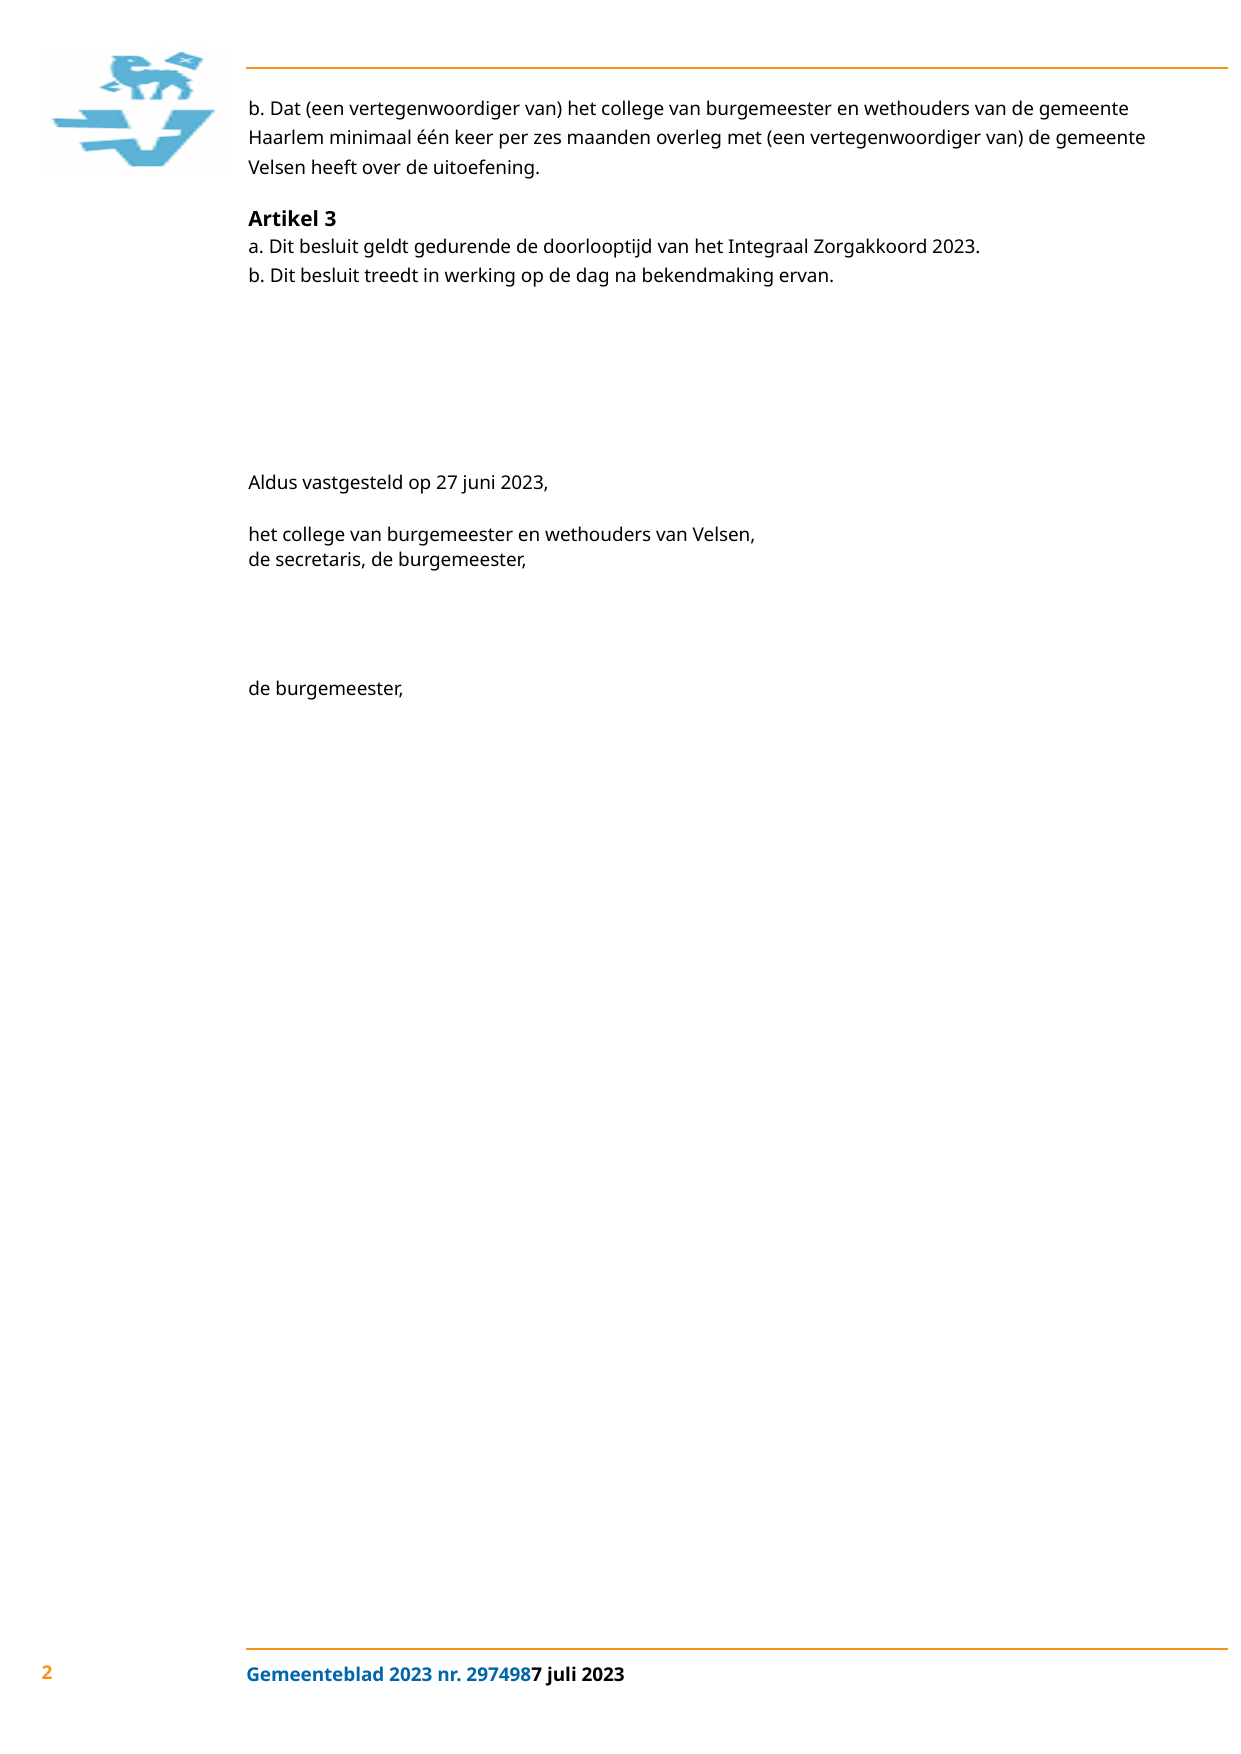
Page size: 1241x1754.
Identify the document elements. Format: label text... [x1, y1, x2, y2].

text a. Dit besluit geldt gedurende de doorlooptijd van het Integraal Zorgakkoord 2023. [248, 233, 1152, 258]
text het college van burgemeester en wethouders van Velsen, [248, 521, 1152, 547]
picture [41, 47, 231, 172]
text Artikel 3 [248, 204, 1152, 233]
text de secretaris, de burgemeester, [248, 547, 1152, 572]
text b. Dit besluit treedt in werking op de dag na bekendmaking ervan. [248, 262, 1152, 288]
text b. Dat (een vertegenwoordiger van) het college van burgemeester en wethouders van de gemeente Haarlem minimaal één keer per zes maanden overleg met (een vertegenwoordiger van) de gemeente Velsen heeft over de uitoefening. [248, 95, 1152, 180]
text Aldus vastgesteld op 27 juni 2023, [248, 469, 1152, 495]
text de burgemeester, [248, 675, 1152, 701]
